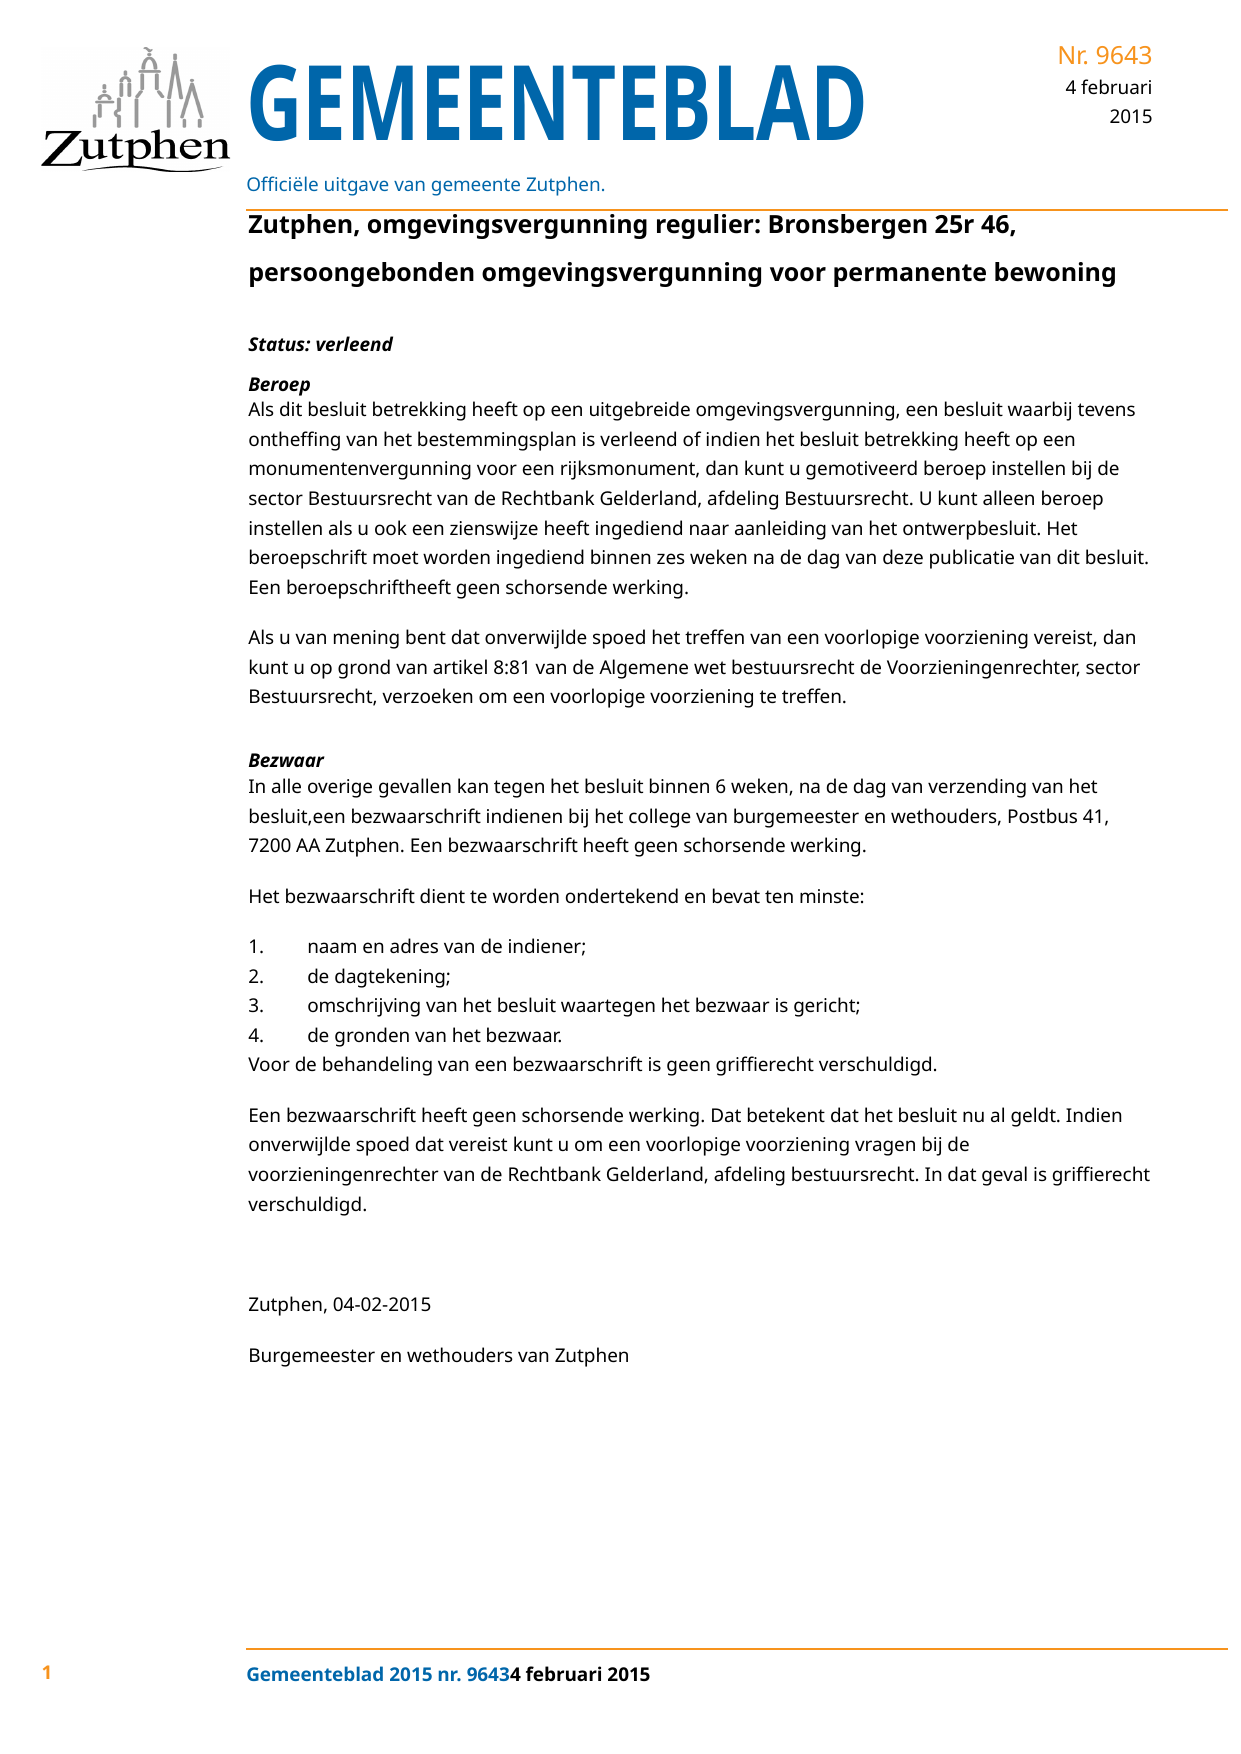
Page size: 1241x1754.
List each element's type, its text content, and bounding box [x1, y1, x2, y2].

text Een bezwaarschrift heeft geen schorsende werking. Dat betekent dat het besluit nu al geldt. Indien onverwijlde spoed dat vereist kunt u om een voorlopige voorziening vragen bij de voorzieningenrechter van de Rechtbank Gelderland, afdeling bestuursrecht. In dat geval is griffierecht verschuldigd. [248, 1102, 1152, 1216]
text Zutphen, 04-02-2015 [248, 1292, 1152, 1317]
text Als u van mening bent dat onverwijlde spoed het treffen van een voorlopige voorziening vereist, dan kunt u op grond van artikel 8:81 van de Algemene wet bestuursrecht de Voorzieningenrechter, sector Bestuursrecht, verzoeken om een voorlopige voorziening te treffen. [248, 624, 1152, 709]
text Het bezwaarschrift dient te worden ondertekend en bevat ten minste: [248, 883, 1152, 908]
list de gronden van het bezwaar. [248, 1022, 1152, 1048]
text In alle overige gevallen kan tegen het besluit binnen 6 weken, na de dag van verzending van het besluit,een bezwaarschrift indienen bij het college van burgemeester en wethouders, Postbus 41, 7200 AA Zutphen. Een bezwaarschrift heeft geen schorsende werking. [248, 773, 1152, 858]
text Status: verleend [248, 331, 1152, 357]
text Zutphen, omgevingsvergunning regulier: Bronsbergen 25r 46, persoongebonden omgevingsvergunning voor permanente bewoning [248, 211, 1152, 288]
text Burgemeester en wethouders van Zutphen [248, 1342, 1152, 1368]
text Als dit besluit betrekking heeft op een uitgebreide omgevingsvergunning, een besluit waarbij tevens ontheffing van het bestemmingsplan is verleend of indien het besluit betrekking heeft op een monumentenvergunning voor een rijksmonument, dan kunt u gemotiveerd beroep instellen bij de sector Bestuursrecht van de Rechtbank Gelderland, afdeling Bestuursrecht. U kunt alleen beroep instellen als u ook een zienswijze heeft ingediend naar aanleiding van het ontwerpbesluit. Het beroepschrift moet worden ingediend binnen zes weken na de dag van deze publicatie van dit besluit. Een beroepschriftheeft geen schorsende werking. [248, 396, 1152, 600]
list de dagtekening; [248, 963, 1152, 988]
text Bezwaar [248, 747, 1152, 773]
list naam en adres van de indiener; [248, 933, 1152, 959]
list omschrijving van het besluit waartegen het bezwaar is gericht; [248, 992, 1152, 1018]
picture [41, 47, 231, 172]
text Voor de behandeling van een bezwaarschrift is geen griffierecht verschuldigd. [248, 1052, 1152, 1077]
text Beroep [248, 371, 1152, 396]
